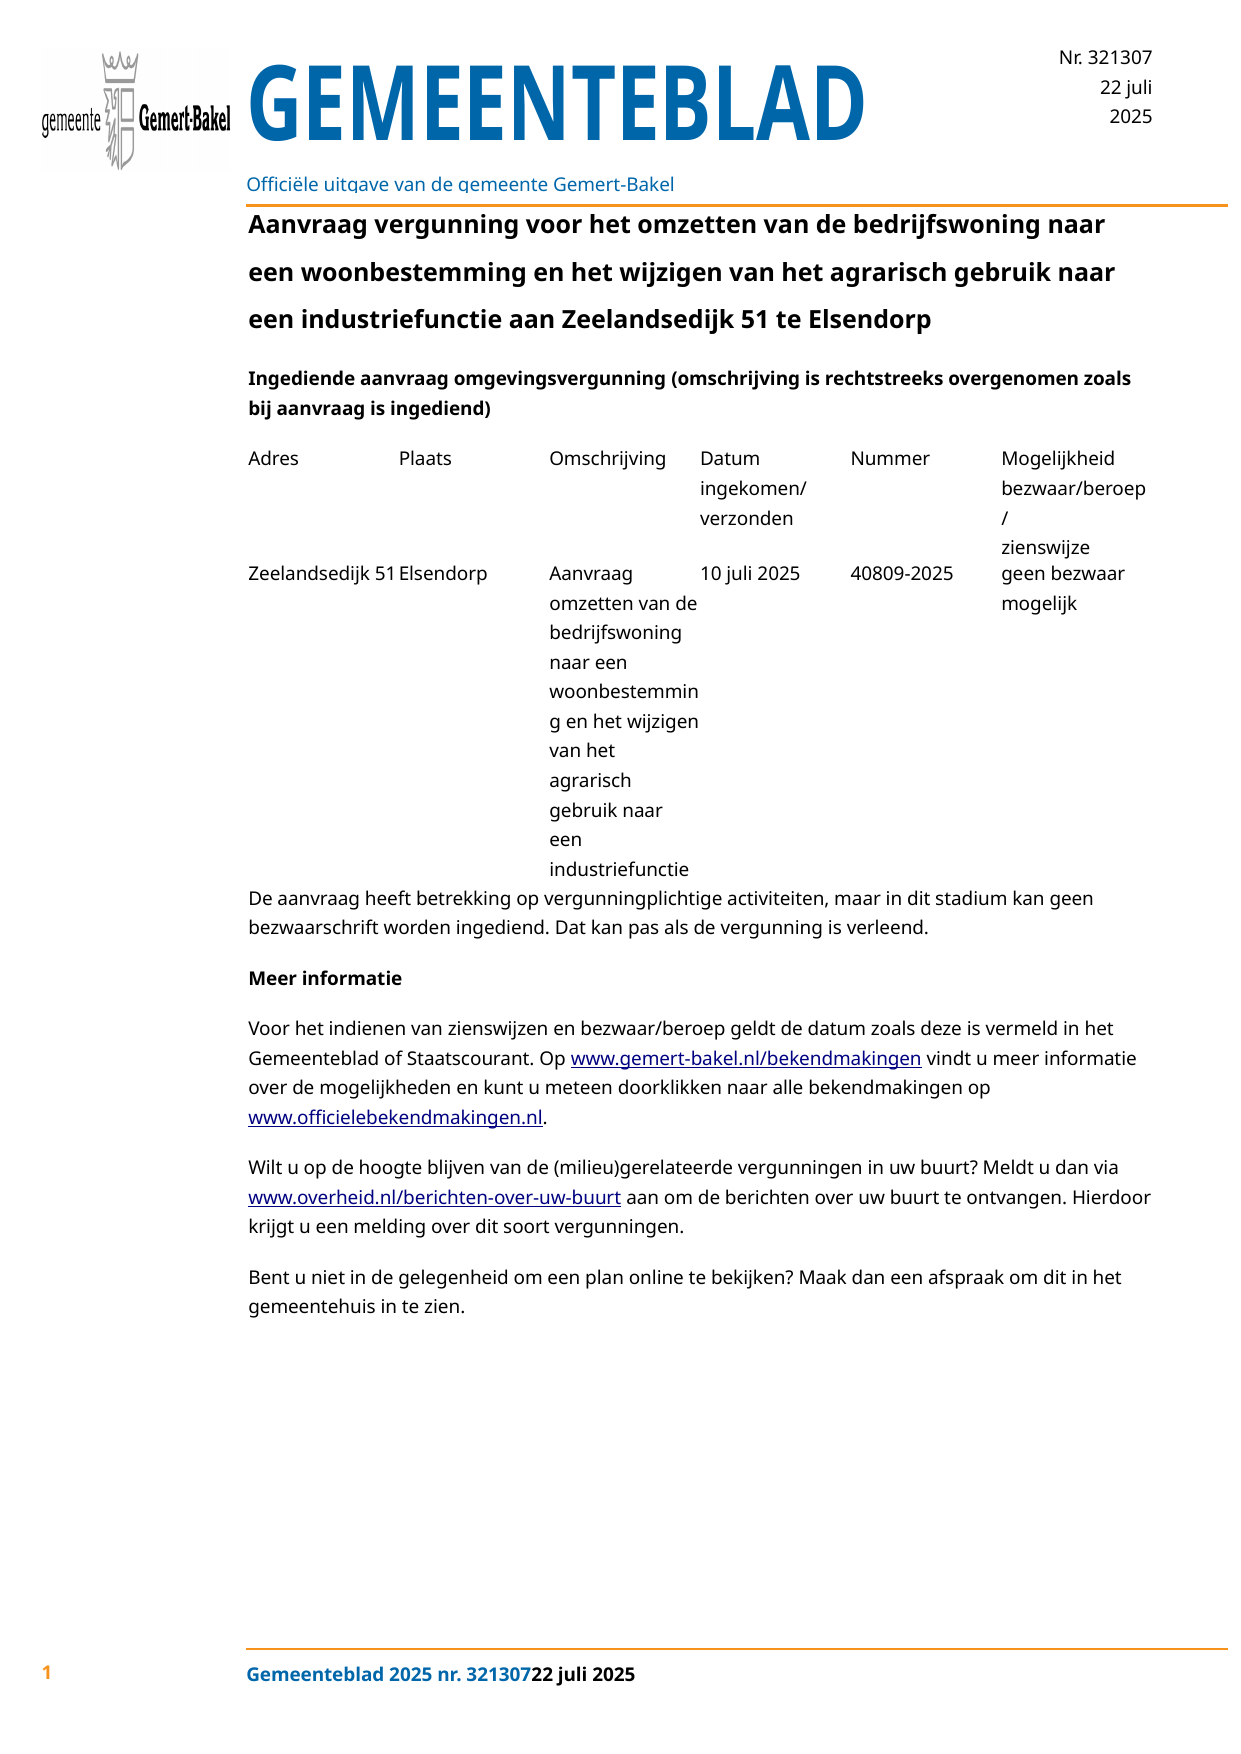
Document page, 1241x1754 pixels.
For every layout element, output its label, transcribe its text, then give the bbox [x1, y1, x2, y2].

text Aanvraag vergunning voor het omzetten van de bedrijfswoning naar een woonbestemming en het wijzigen van het agrarisch gebruik naar een industriefunctie aan Zeelandsedijk 51 te Elsendorp [248, 207, 1152, 336]
table_header Mogelijkheid bezwaar/beroep/ zienswijze [1001, 446, 1152, 560]
table_cell Aanvraag omzetten van de bedrijfswoning naar een woonbestemming en het wijzigen van het agrarisch gebruik naar een industriefunctie [549, 560, 700, 882]
table_cell Zeelandsedijk 51 [248, 560, 398, 882]
text De aanvraag heeft betrekking op vergunningplichtige activiteiten, maar in dit stadium kan geen bezwaarschrift worden ingediend. Dat kan pas als de vergunning is verleend. [248, 885, 1152, 940]
table_header Adres [248, 446, 398, 560]
picture [41, 47, 231, 172]
table_cell Elsendorp [399, 560, 549, 882]
table_header Plaats [399, 446, 549, 560]
text Voor het indienen van zienswijzen en bezwaar/beroep geldt de datum zoals deze is vermeld in het Gemeenteblad of Staatscourant. Op www.gemert-bakel.nl/bekendmakingen vindt u meer informatie over de mogelijkheden en kunt u meteen doorklikken naar alle bekendmakingen op www.officielebekendmakingen.nl. [248, 1015, 1152, 1130]
table_cell geen bezwaar mogelijk [1001, 560, 1152, 882]
text Ingediende aanvraag omgevingsvergunning (omschrijving is rechtstreeks overgenomen zoals bij aanvraag is ingediend) [248, 366, 1152, 421]
table_header Nummer [850, 446, 1001, 560]
table_cell 10 juli 2025 [700, 560, 850, 882]
text Meer informatie [248, 965, 1152, 991]
table_header Datum ingekomen/ verzonden [700, 446, 850, 560]
table_header Omschrijving [549, 446, 700, 560]
text Wilt u op de hoogte blijven van de (milieu)gerelateerde vergunningen in uw buurt? Meldt u dan via www.overheid.nl/berichten-over-uw-buurt aan om de berichten over uw buurt te ontvangen. Hierdoor krijgt u een melding over dit soort vergunningen. [248, 1154, 1152, 1239]
text Bent u niet in de gelegenheid om een plan online te bekijken? Maak dan een afspraak om dit in het gemeentehuis in te zien. [248, 1264, 1152, 1319]
table_cell 40809-2025 [850, 560, 1001, 882]
